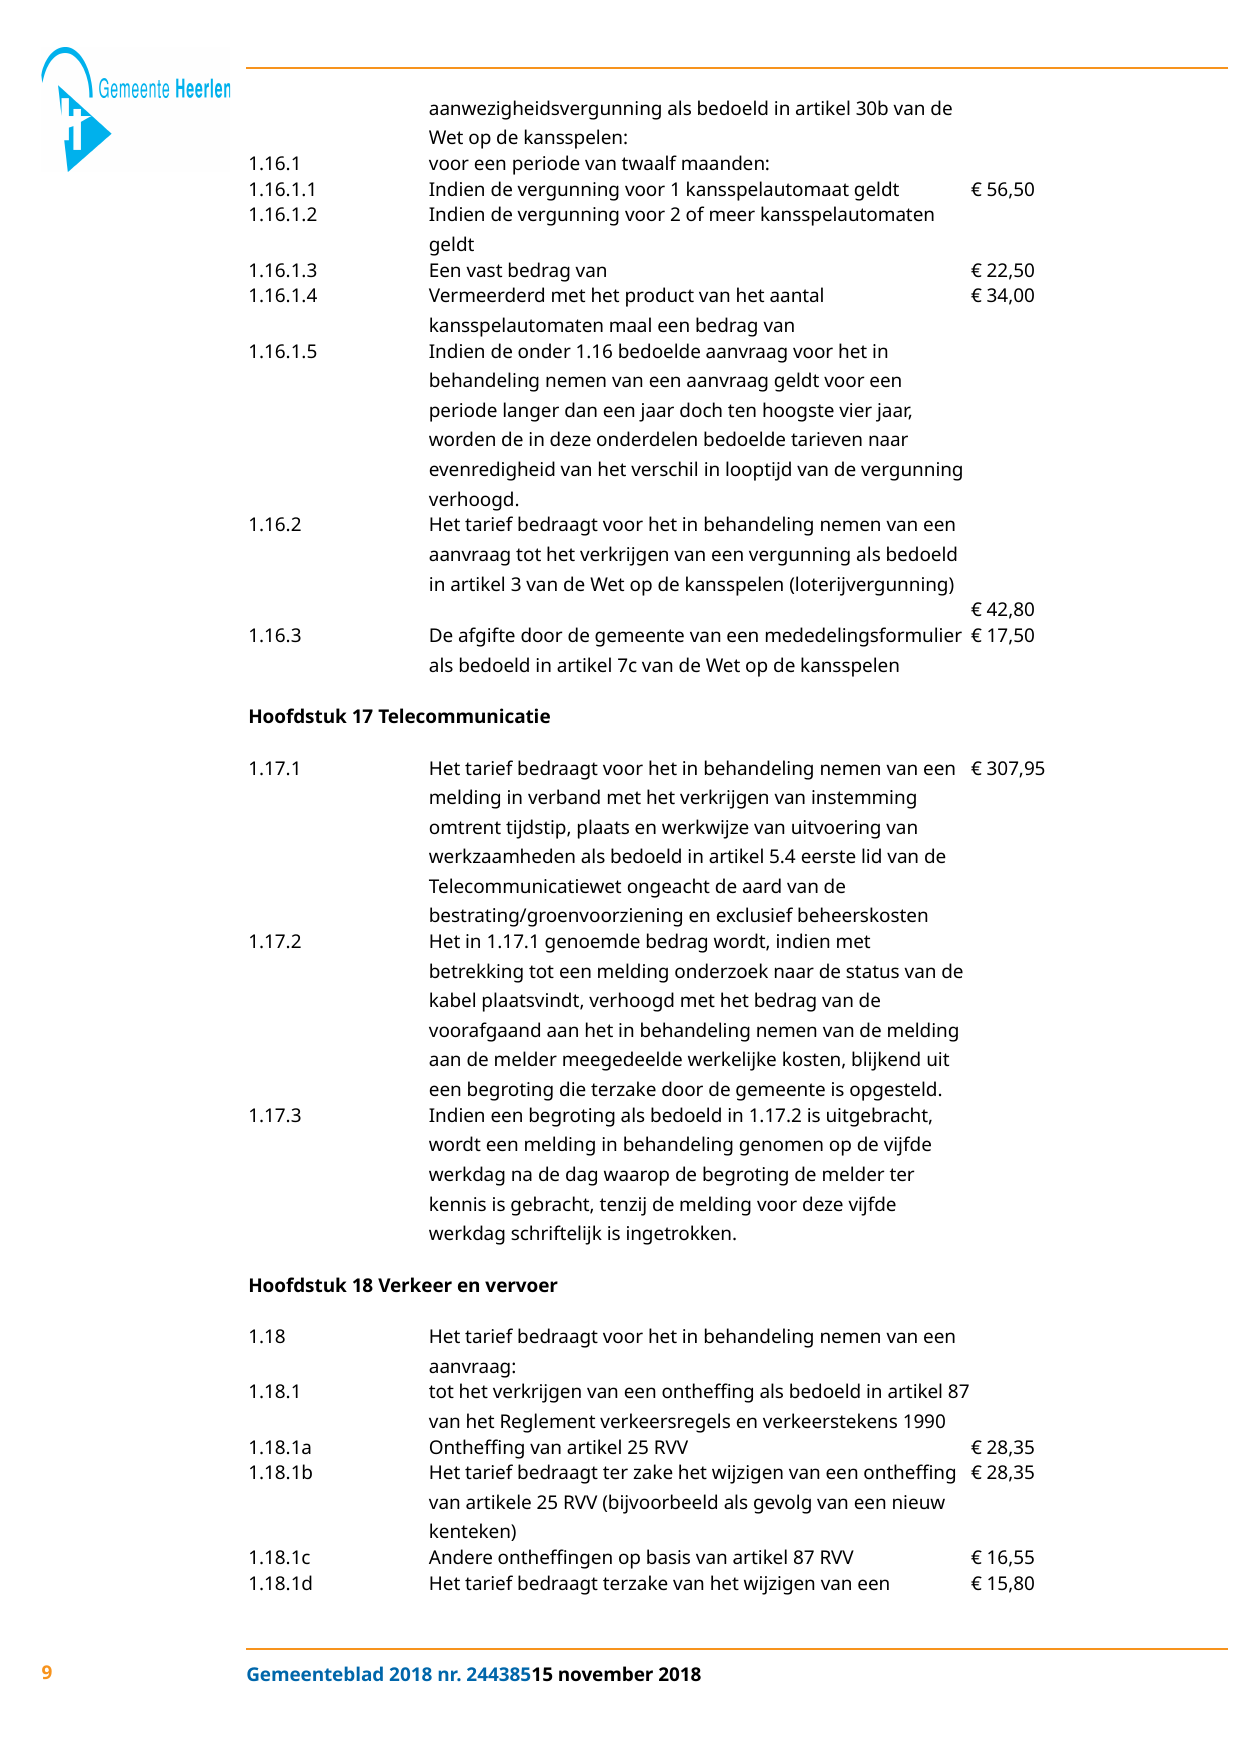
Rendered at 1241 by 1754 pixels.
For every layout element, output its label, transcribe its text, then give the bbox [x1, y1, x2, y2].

table_cell [429, 1298, 971, 1323]
table_cell [971, 338, 1152, 512]
table_cell [248, 729, 429, 755]
table_cell Indien de vergunning voor 2 of meer kansspelautomaten geldt [429, 202, 971, 257]
picture [41, 47, 58, 70]
table_cell [248, 95, 429, 150]
table_cell € 307,95 [971, 755, 1152, 928]
table_cell [971, 1102, 1152, 1246]
table_cell € 28,35 [971, 1460, 1152, 1544]
table_cell De afgifte door de gemeente van een mededelingsformulier als bedoeld in artikel 7c van de Wet op de kansspelen [429, 622, 971, 677]
table_cell [248, 1298, 429, 1323]
table_cell [971, 928, 1152, 1102]
table_cell 1.17.3 [248, 1102, 429, 1246]
table_cell [248, 596, 429, 622]
table_cell 1.16.1.2 [248, 202, 429, 257]
table_cell Andere ontheffingen op basis van artikel 87 RVV [429, 1545, 971, 1570]
table_cell Indien een begroting als bedoeld in 1.17.2 is uitgebracht, wordt een melding in behandeling genomen op de vijfde werkdag na de dag waarop de begroting de melder ter kennis is gebracht, tenzij de melding voor deze vijfde werkdag schriftelijk is ingetrokken. [429, 1102, 971, 1246]
table_cell [971, 95, 1152, 150]
table_cell € 22,50 [971, 257, 1152, 283]
table_cell 1.18.1c [248, 1545, 429, 1570]
table_cell € 28,35 [971, 1434, 1152, 1459]
table_cell 1.16.1.5 [248, 338, 429, 512]
table_cell [971, 703, 1152, 729]
table_cell [429, 596, 971, 622]
table_cell 1.18.1a [248, 1434, 429, 1459]
table_cell Vermeerderd met het product van het aantal kansspelautomaten maal een bedrag van [429, 283, 971, 338]
table_cell 1.16.1.3 [248, 257, 429, 283]
table_cell Het tarief bedraagt voor het in behandeling nemen van een aanvraag tot het verkrijgen van een vergunning als bedoeld in artikel 3 van de Wet op de kansspelen (loterijvergunning) [429, 512, 971, 596]
table_cell Het tarief bedraagt voor het in behandeling nemen van een aanvraag: [429, 1323, 971, 1378]
table_cell tot het verkrijgen van een ontheffing als bedoeld in artikel 87 van het Reglement verkeersregels en verkeerstekens 1990 [429, 1379, 971, 1434]
table_cell 1.18.1b [248, 1460, 429, 1544]
table_cell Indien de vergunning voor 1 kansspelautomaat geldt [429, 176, 971, 202]
table_cell 1.18.1 [248, 1379, 429, 1434]
table_cell Het tarief bedraagt voor het in behandeling nemen van een melding in verband met het verkrijgen van instemming omtrent tijdstip, plaats en werkwijze van uitvoering van werkzaamheden als bedoeld in artikel 5.4 eerste lid van de Telecommunicatiewet ongeacht de aard van de bestrating/groenvoorziening en exclusief beheerskosten [429, 755, 971, 928]
table_cell [971, 1323, 1152, 1378]
table_cell Het tarief bedraagt terzake van het wijzigen van een [429, 1570, 971, 1596]
table_cell [971, 1246, 1152, 1272]
table_cell Het tarief bedraagt ter zake het wijzigen van een ontheffing van artikele 25 RVV (bijvoorbeeld als gevolg van een nieuw kenteken) [429, 1460, 971, 1544]
table_cell [429, 729, 971, 755]
table_cell [248, 1246, 429, 1272]
table_cell [971, 729, 1152, 755]
table_cell 1.18 [248, 1323, 429, 1378]
table_cell aanwezigheidsvergunning als bedoeld in artikel 30b van de Wet op de kansspelen: [429, 95, 971, 150]
table_cell Een vast bedrag van [429, 257, 971, 283]
table_cell [248, 678, 429, 703]
table_cell € 17,50 [971, 622, 1152, 677]
table_cell voor een periode van twaalf maanden: [429, 150, 971, 176]
table_cell Hoofdstuk 17 Telecommunicatie [248, 703, 971, 729]
table_cell [429, 1246, 971, 1272]
table_cell [971, 1379, 1152, 1434]
table_cell 1.16.1 [248, 150, 429, 176]
table_cell 1.16.2 [248, 512, 429, 596]
table_cell € 34,00 [971, 283, 1152, 338]
table_cell [971, 150, 1152, 176]
table_cell Indien de onder 1.16 bedoelde aanvraag voor het in behandeling nemen van een aanvraag geldt voor een periode langer dan een jaar doch ten hoogste vier jaar, worden de in deze onderdelen bedoelde tarieven naar evenredigheid van het verschil in looptijd van de vergunning verhoogd. [429, 338, 971, 512]
table_cell Het in 1.17.1 genoemde bedrag wordt, indien met betrekking tot een melding onderzoek naar de status van de kabel plaatsvindt, verhoogd met het bedrag van de voorafgaand aan het in behandeling nemen van de melding aan de melder meegedeelde werkelijke kosten, blijkend uit een begroting die terzake door de gemeente is opgesteld. [429, 928, 971, 1102]
table_cell 1.16.1.1 [248, 176, 429, 202]
table_cell 1.16.3 [248, 622, 429, 677]
table_cell [971, 512, 1152, 596]
table_cell 1.17.2 [248, 928, 429, 1102]
table_cell € 56,50 [971, 176, 1152, 202]
table_cell [971, 1298, 1152, 1323]
table_cell 1.16.1.4 [248, 283, 429, 338]
table_cell [971, 678, 1152, 703]
picture [41, 47, 231, 172]
table_cell € 15,80 [971, 1570, 1152, 1596]
table_cell 1.18.1d [248, 1570, 429, 1596]
table_cell [971, 1272, 1152, 1297]
table_cell [429, 678, 971, 703]
table_cell [971, 202, 1152, 257]
table_cell Hoofdstuk 18 Verkeer en vervoer [248, 1272, 971, 1297]
table_cell € 16,55 [971, 1545, 1152, 1570]
table_cell 1.17.1 [248, 755, 429, 928]
table_cell Ontheffing van artikel 25 RVV [429, 1434, 971, 1459]
table_cell € 42,80 [971, 596, 1152, 622]
